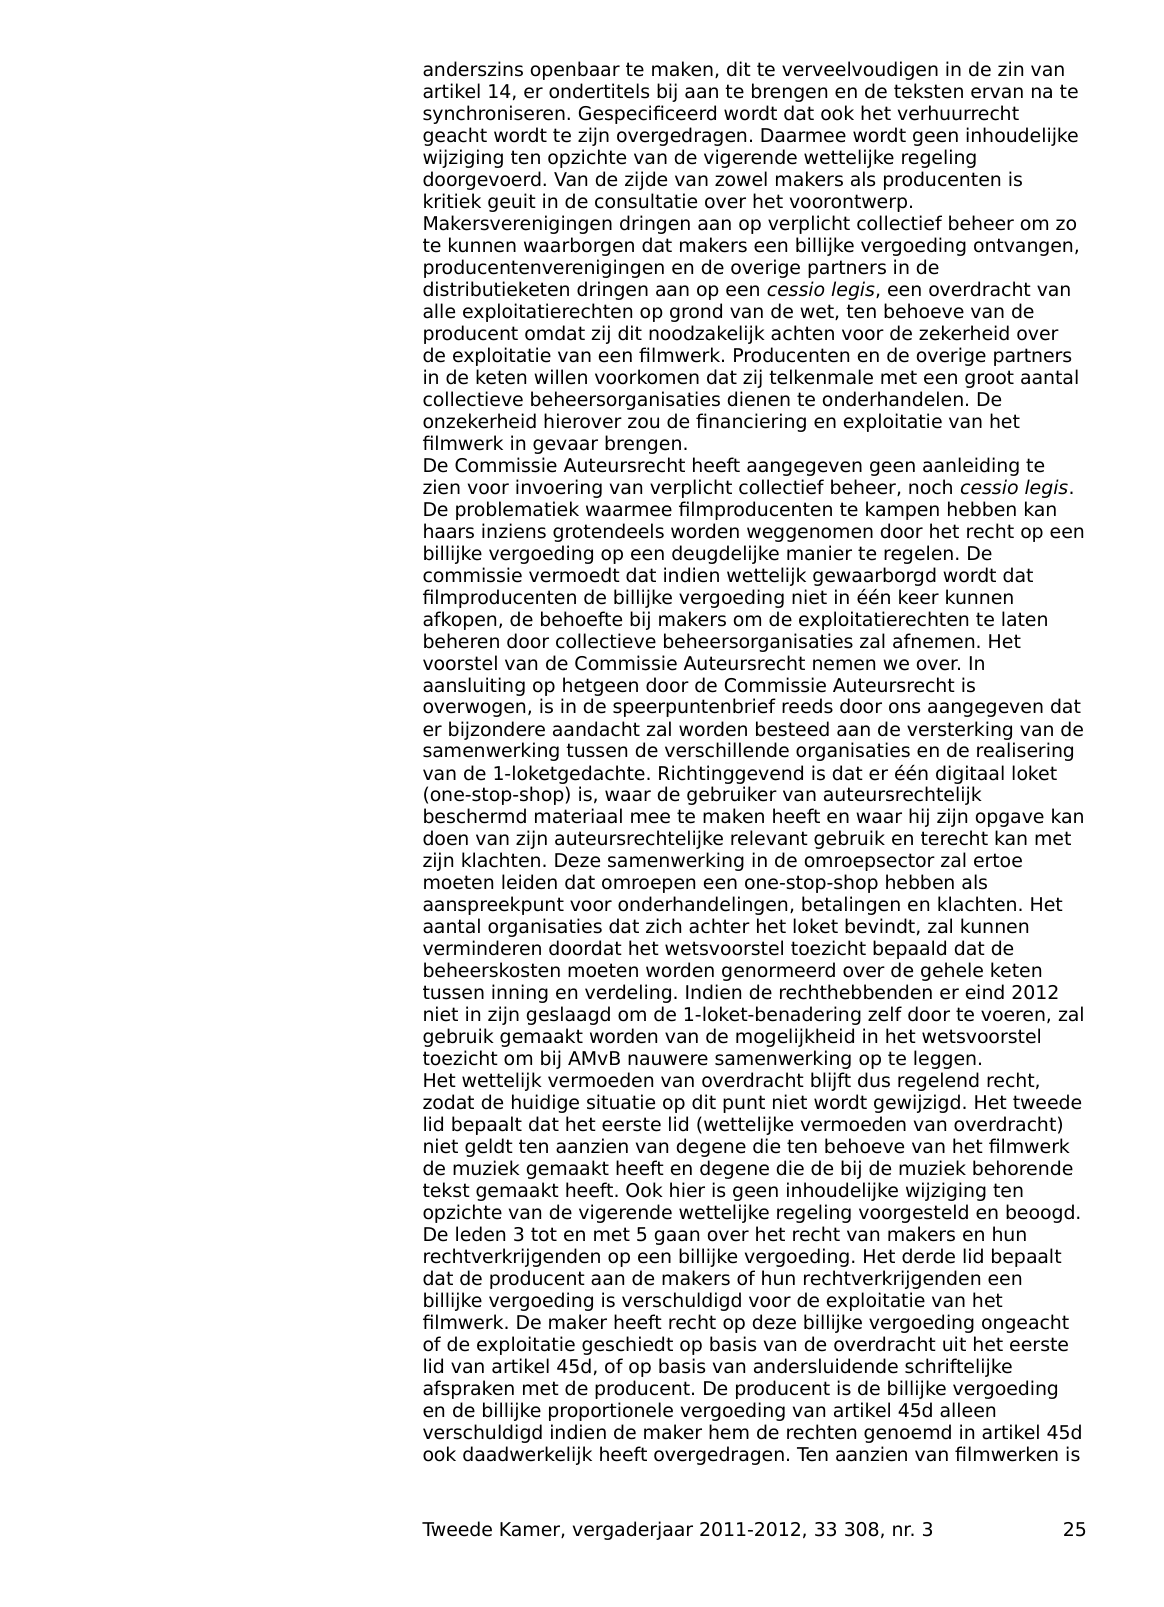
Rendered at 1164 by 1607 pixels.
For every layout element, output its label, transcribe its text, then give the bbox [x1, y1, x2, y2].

text De leden 3 tot en met 5 gaan over het recht van makers en hun rechtverkrijgenden op een billijke vergoeding. Het derde lid bepaalt dat de producent aan de makers of hun rechtverkrijgenden een billijke vergoeding is verschuldigd voor de exploitatie van het filmwerk. De maker heeft recht op deze billijke vergoeding ongeacht of de exploitatie geschiedt op basis van de overdracht uit het eerste lid van artikel 45d, of op basis van andersluidende schriftelijke afspraken met de producent. De producent is de billijke vergoeding en de billijke proportionele vergoeding van artikel 45d alleen verschuldigd indien de maker hem de rechten genoemd in artikel 45d ook daadwerkelijk heeft overgedragen. Ten aanzien van filmwerken is [422, 1224, 1087, 1466]
text De Commissie Auteursrecht heeft aangegeven geen aanleiding te zien voor invoering van verplicht collectief beheer, noch cessio legis. De problematiek waarmee filmproducenten te kampen hebben kan haars inziens grotendeels worden weggenomen door het recht op een billijke vergoeding op een deugdelijke manier te regelen. De commissie vermoedt dat indien wettelijk gewaarborgd wordt dat filmproducenten de billijke vergoeding niet in één keer kunnen afkopen, de behoefte bij makers om de exploitatierechten te laten beheren door collectieve beheersorganisaties zal afnemen. Het voorstel van de Commissie Auteursrecht nemen we over. In aansluiting op hetgeen door de Commissie Auteursrecht is overwogen, is in de speerpuntenbrief reeds door ons aangegeven dat er bijzondere aandacht zal worden besteed aan de versterking van de samenwerking tussen de verschillende organisaties en de realisering van de 1-loketgedachte. Richtinggevend is dat er één digitaal loket (one-stop-shop) is, waar de gebruiker van auteursrechtelijk beschermd materiaal mee te maken heeft en waar hij zijn opgave kan doen van zijn auteursrechtelijke relevant gebruik en terecht kan met zijn klachten. Deze samenwerking in de omroepsector zal ertoe moeten leiden dat omroepen een one-stop-shop hebben als aanspreekpunt voor onderhandelingen, betalingen en klachten. Het aantal organisaties dat zich achter het loket bevindt, zal kunnen verminderen doordat het wetsvoorstel toezicht bepaald dat de beheerskosten moeten worden genormeerd over de gehele keten tussen inning en verdeling. Indien de rechthebbenden er eind 2012 niet in zijn geslaagd om de 1-loket-benadering zelf door te voeren, zal gebruik gemaakt worden van de mogelijkheid in het wetsvoorstel toezicht om bij AMvB nauwere samenwerking op te leggen. [422, 455, 1087, 1070]
text anderszins openbaar te maken, dit te verveelvoudigen in de zin van artikel 14, er ondertitels bij aan te brengen en de teksten ervan na te synchroniseren. Gespecificeerd wordt dat ook het verhuurrecht geacht wordt te zijn overgedragen. Daarmee wordt geen inhoudelijke wijziging ten opzichte van de vigerende wettelijke regeling doorgevoerd. Van de zijde van zowel makers als producenten is kritiek geuit in de consultatie over het voorontwerp. Makersverenigingen dringen aan op verplicht collectief beheer om zo te kunnen waarborgen dat makers een billijke vergoeding ontvangen, producentenverenigingen en de overige partners in de distributieketen dringen aan op een cessio legis, een overdracht van alle exploitatierechten op grond van de wet, ten behoeve van de producent omdat zij dit noodzakelijk achten voor de zekerheid over de exploitatie van een filmwerk. Producenten en de overige partners in de keten willen voorkomen dat zij telkenmale met een groot aantal collectieve beheersorganisaties dienen te onderhandelen. De onzekerheid hierover zou de financiering en exploitatie van het filmwerk in gevaar brengen. [422, 59, 1087, 455]
text Het wettelijk vermoeden van overdracht blijft dus regelend recht, zodat de huidige situatie op dit punt niet wordt gewijzigd. Het tweede lid bepaalt dat het eerste lid (wettelijke vermoeden van overdracht) niet geldt ten aanzien van degene die ten behoeve van het filmwerk de muziek gemaakt heeft en degene die de bij de muziek behorende tekst gemaakt heeft. Ook hier is geen inhoudelijke wijziging ten opzichte van de vigerende wettelijke regeling voorgesteld en beoogd. [422, 1070, 1087, 1224]
